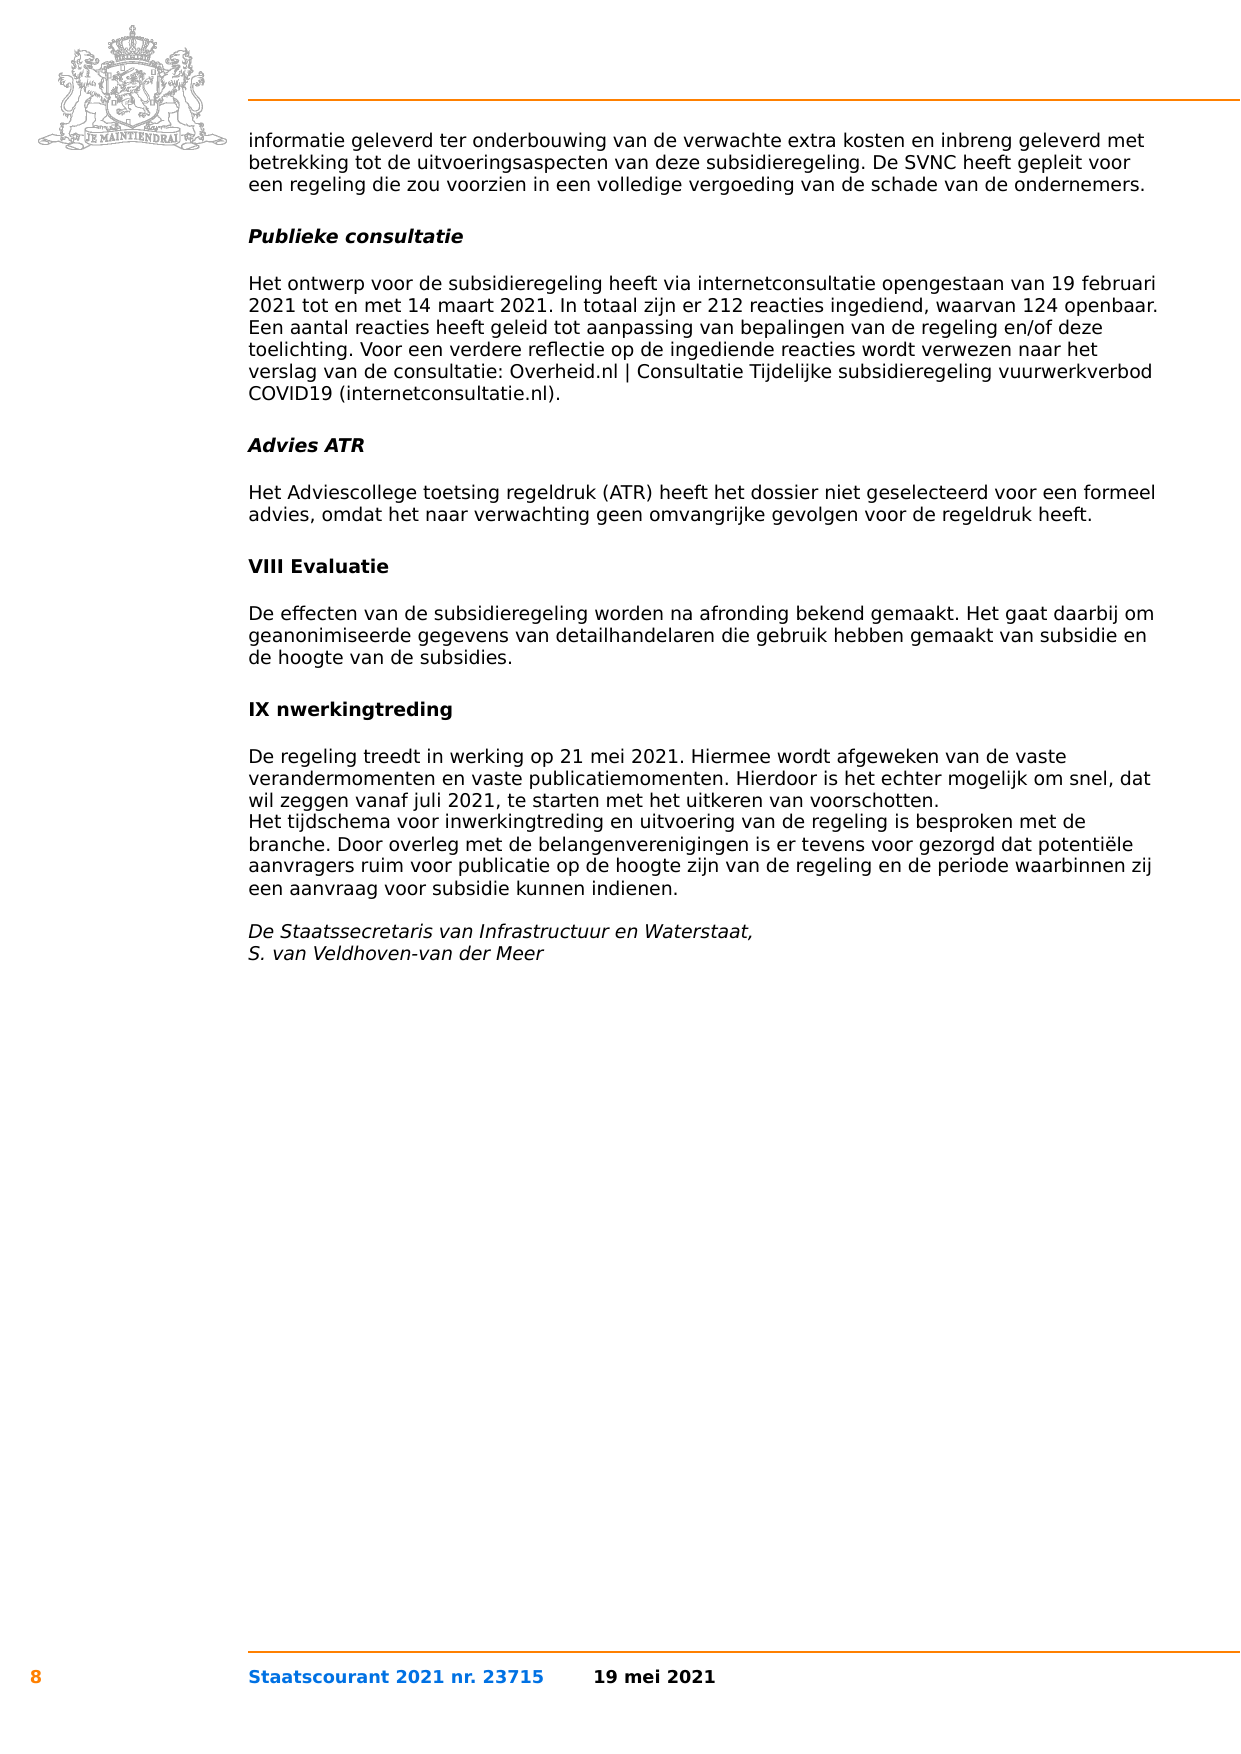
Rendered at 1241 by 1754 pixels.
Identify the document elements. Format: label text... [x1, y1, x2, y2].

subtitle VIII Evaluatie [248, 556, 1163, 578]
subtitle Advies ATR [248, 435, 1163, 457]
text De effecten van de subsidieregeling worden na afronding bekend gemaakt. Het gaat daarbij om geanonimiseerde gegevens van detailhandelaren die gebruik hebben gemaakt van subsidie en de hoogte van de subsidies. [248, 603, 1163, 668]
text De Staatssecretaris van Infrastructuur en Waterstaat, S. van Veldhoven-van der Meer [248, 921, 1163, 965]
text Het Adviescollege toetsing regeldruk (ATR) heeft het dossier niet geselecteerd voor een formeel advies, omdat het naar verwachting geen omvangrijke gevolgen voor de regeldruk heeft. [248, 482, 1163, 526]
text Het tijdschema voor inwerkingtreding en uitvoering van de regeling is besproken met de branche. Door overleg met de belangenverenigingen is er tevens voor gezorgd dat potentiële aanvragers ruim voor publicatie op de hoogte zijn van de regeling en de periode waarbinnen zij een aanvraag voor subsidie kunnen indienen. [248, 811, 1163, 899]
subtitle IX nwerkingtreding [248, 698, 1163, 721]
subtitle Publieke consultatie [248, 226, 1163, 248]
text informatie geleverd ter onderbouwing van de verwachte extra kosten en inbreng geleverd met betrekking tot de uitvoeringsaspecten van deze subsidieregeling. De SVNC heeft gepleit voor een regeling die zou voorzien in een volledige vergoeding van de schade van de ondernemers. [248, 130, 1163, 196]
picture [38, 25, 227, 150]
text De regeling treedt in werking op 21 mei 2021. Hiermee wordt afgeweken van de vaste verandermomenten en vaste publicatiemomenten. Hierdoor is het echter mogelijk om snel, dat wil zeggen vanaf juli 2021, te starten met het uitkeren van voorschotten. [248, 746, 1163, 811]
text Het ontwerp voor de subsidieregeling heeft via internetconsultatie opengestaan van 19 februari 2021 tot en met 14 maart 2021. In totaal zijn er 212 reacties ingediend, waarvan 124 openbaar. Een aantal reacties heeft geleid tot aanpassing van bepalingen van de regeling en/of deze toelichting. Voor een verdere reflectie op de ingediende reacties wordt verwezen naar het verslag van de consultatie: Overheid.nl | Consultatie Tijdelijke subsidieregeling vuurwerkverbod COVID19 (internetconsultatie.nl). [248, 273, 1163, 405]
